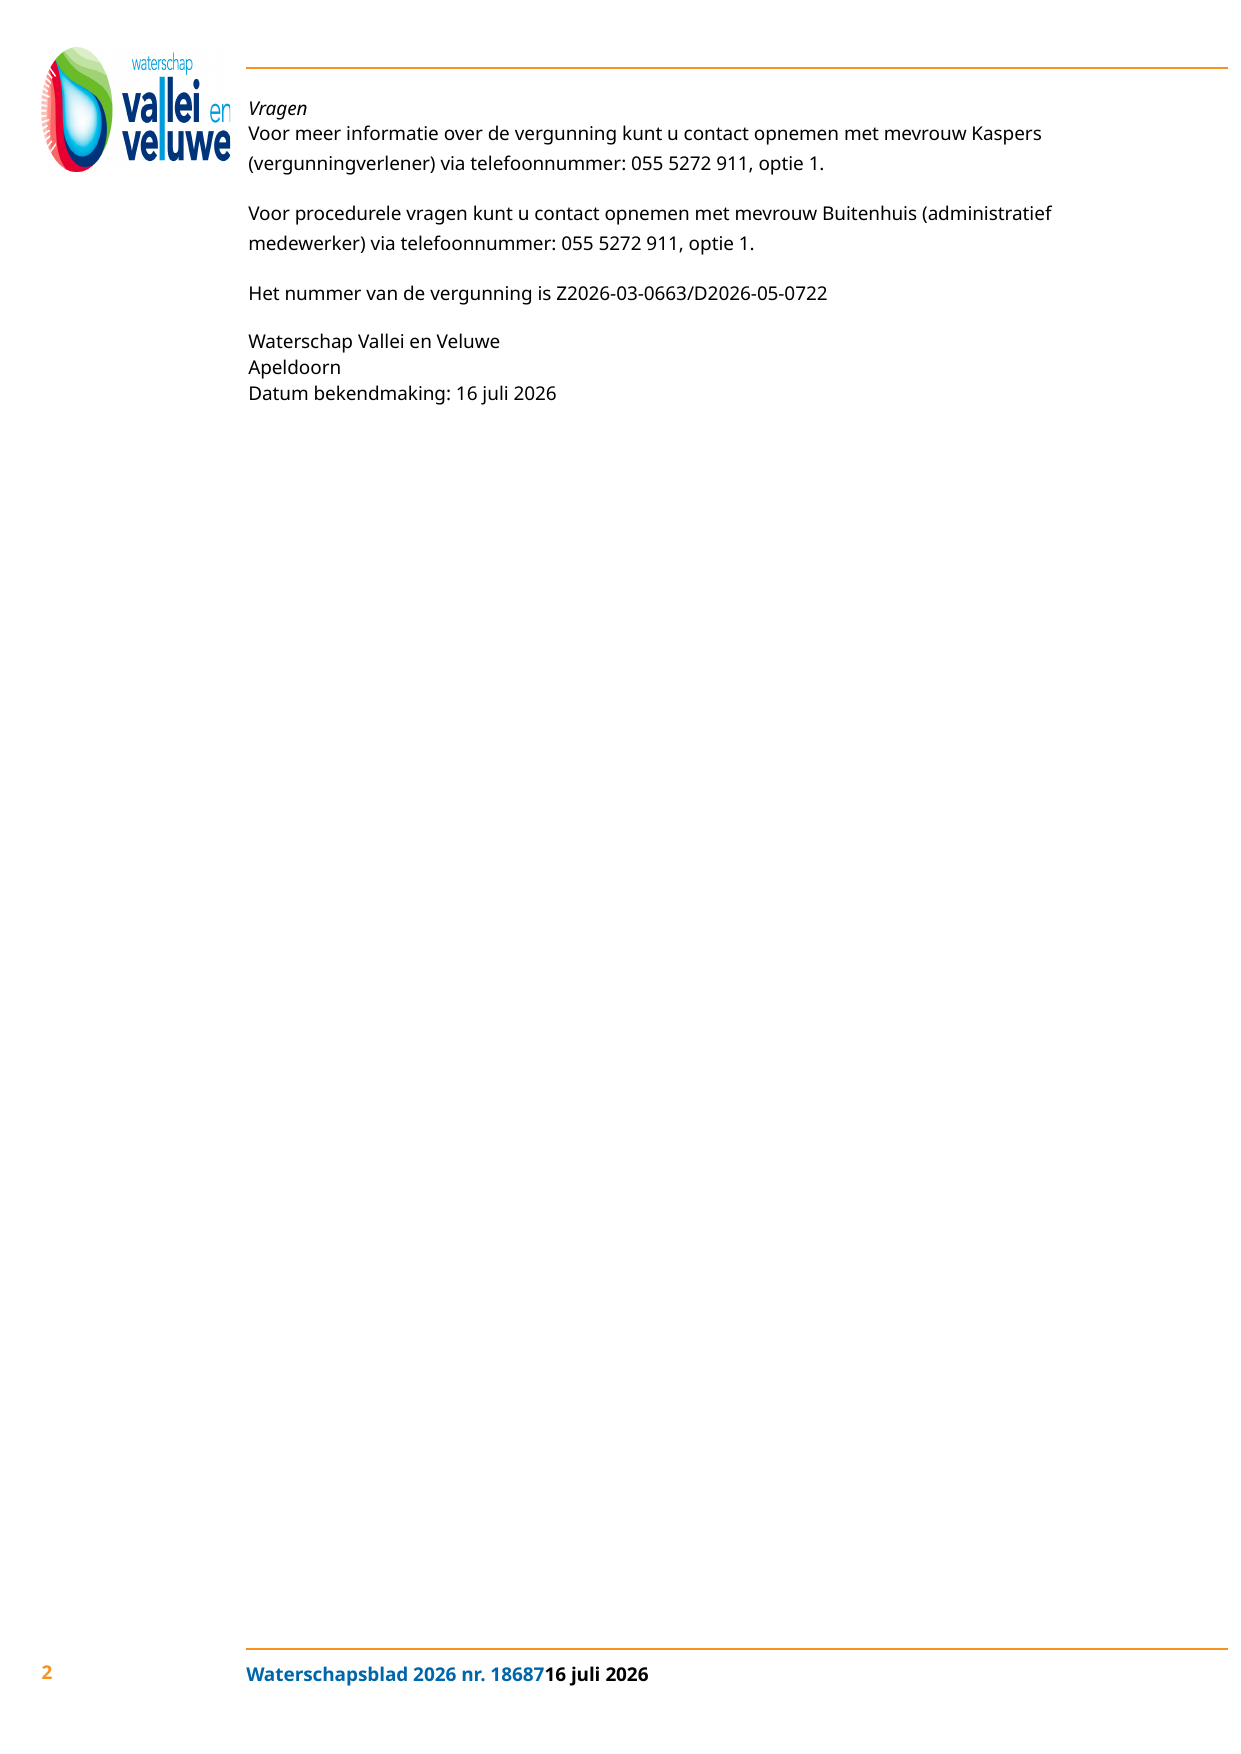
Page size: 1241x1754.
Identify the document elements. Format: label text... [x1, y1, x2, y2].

text Voor procedurele vragen kunt u contact opnemen met mevrouw Buitenhuis (administratief medewerker) via telefoonnummer: 055 5272 911, optie 1. [248, 201, 1152, 256]
text Waterschap Vallei en Veluwe [248, 328, 1152, 354]
text Apeldoorn [248, 354, 1152, 380]
text Datum bekendmaking: 16 juli 2026 [248, 380, 1152, 406]
text Voor meer informatie over de vergunning kunt u contact opnemen met mevrouw Kaspers (vergunningverlener) via telefoonnummer: 055 5272 911, optie 1. [248, 121, 1152, 176]
text Het nummer van de vergunning is Z2026-03-0663/D2026-05-0722 [248, 281, 1152, 306]
picture [41, 47, 231, 172]
text Vragen [248, 95, 1152, 121]
